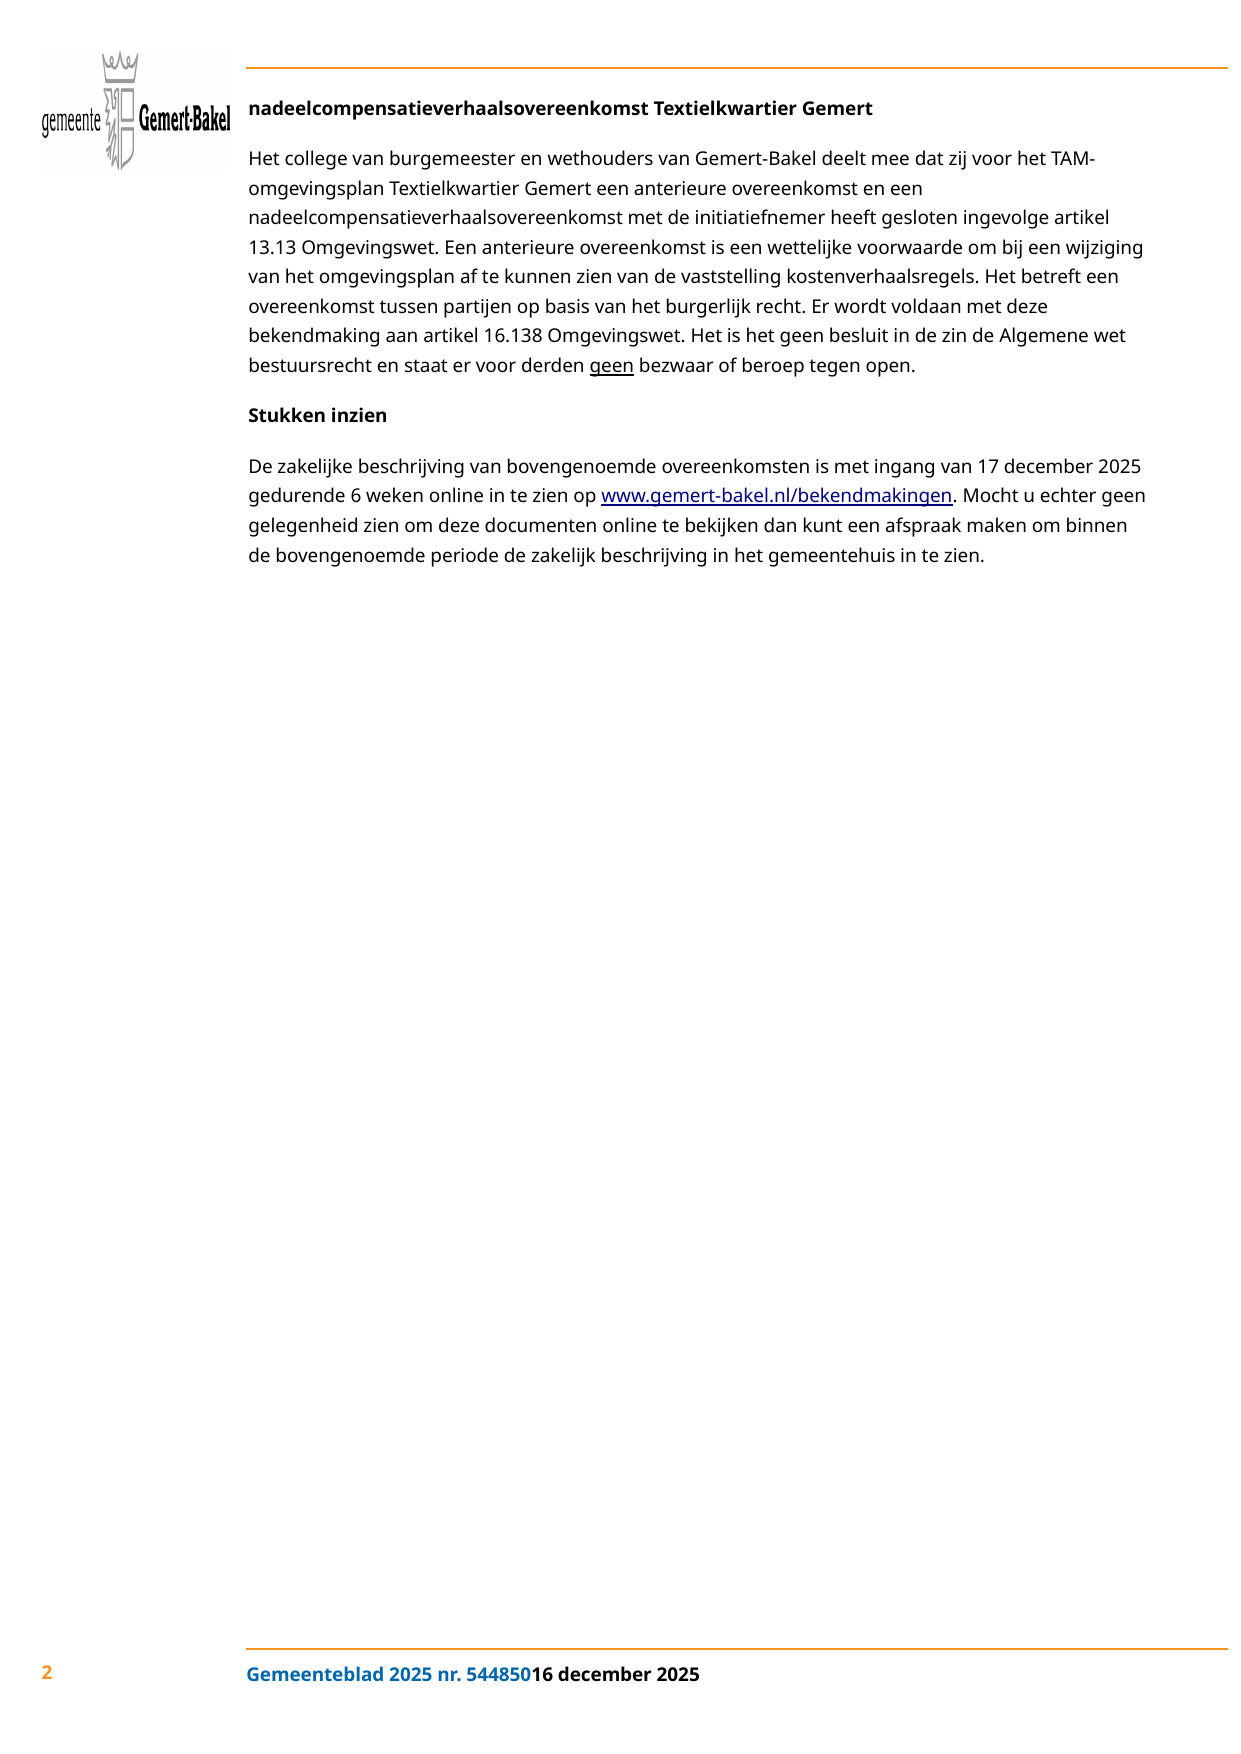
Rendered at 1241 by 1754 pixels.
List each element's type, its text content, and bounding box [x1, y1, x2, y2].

text De zakelijke beschrijving van bovengenoemde overeenkomsten is met ingang van 17 december 2025 gedurende 6 weken online in te zien op www.gemert-bakel.nl/bekendmakingen. Mocht u echter geen gelegenheid zien om deze documenten online te bekijken dan kunt een afspraak maken om binnen de bovengenoemde periode de zakelijk beschrijving in het gemeentehuis in te zien. [248, 453, 1152, 568]
text Stukken inzien [248, 403, 1152, 428]
text nadeelcompensatieverhaalsovereenkomst Textielkwartier Gemert [248, 95, 1152, 121]
picture [41, 47, 231, 172]
text Het college van burgemeester en wethouders van Gemert-Bakel deelt mee dat zij voor het TAM-omgevingsplan Textielkwartier Gemert een anterieure overeenkomst en een nadeelcompensatieverhaalsovereenkomst met de initiatiefnemer heeft gesloten ingevolge artikel 13.13 Omgevingswet. Een anterieure overeenkomst is een wettelijke voorwaarde om bij een wijziging van het omgevingsplan af te kunnen zien van de vaststelling kostenverhaalsregels. Het betreft een overeenkomst tussen partijen op basis van het burgerlijk recht. Er wordt voldaan met deze bekendmaking aan artikel 16.138 Omgevingswet. Het is het geen besluit in de zin de Algemene wet bestuursrecht en staat er voor derden geen bezwaar of beroep tegen open. [248, 145, 1152, 378]
